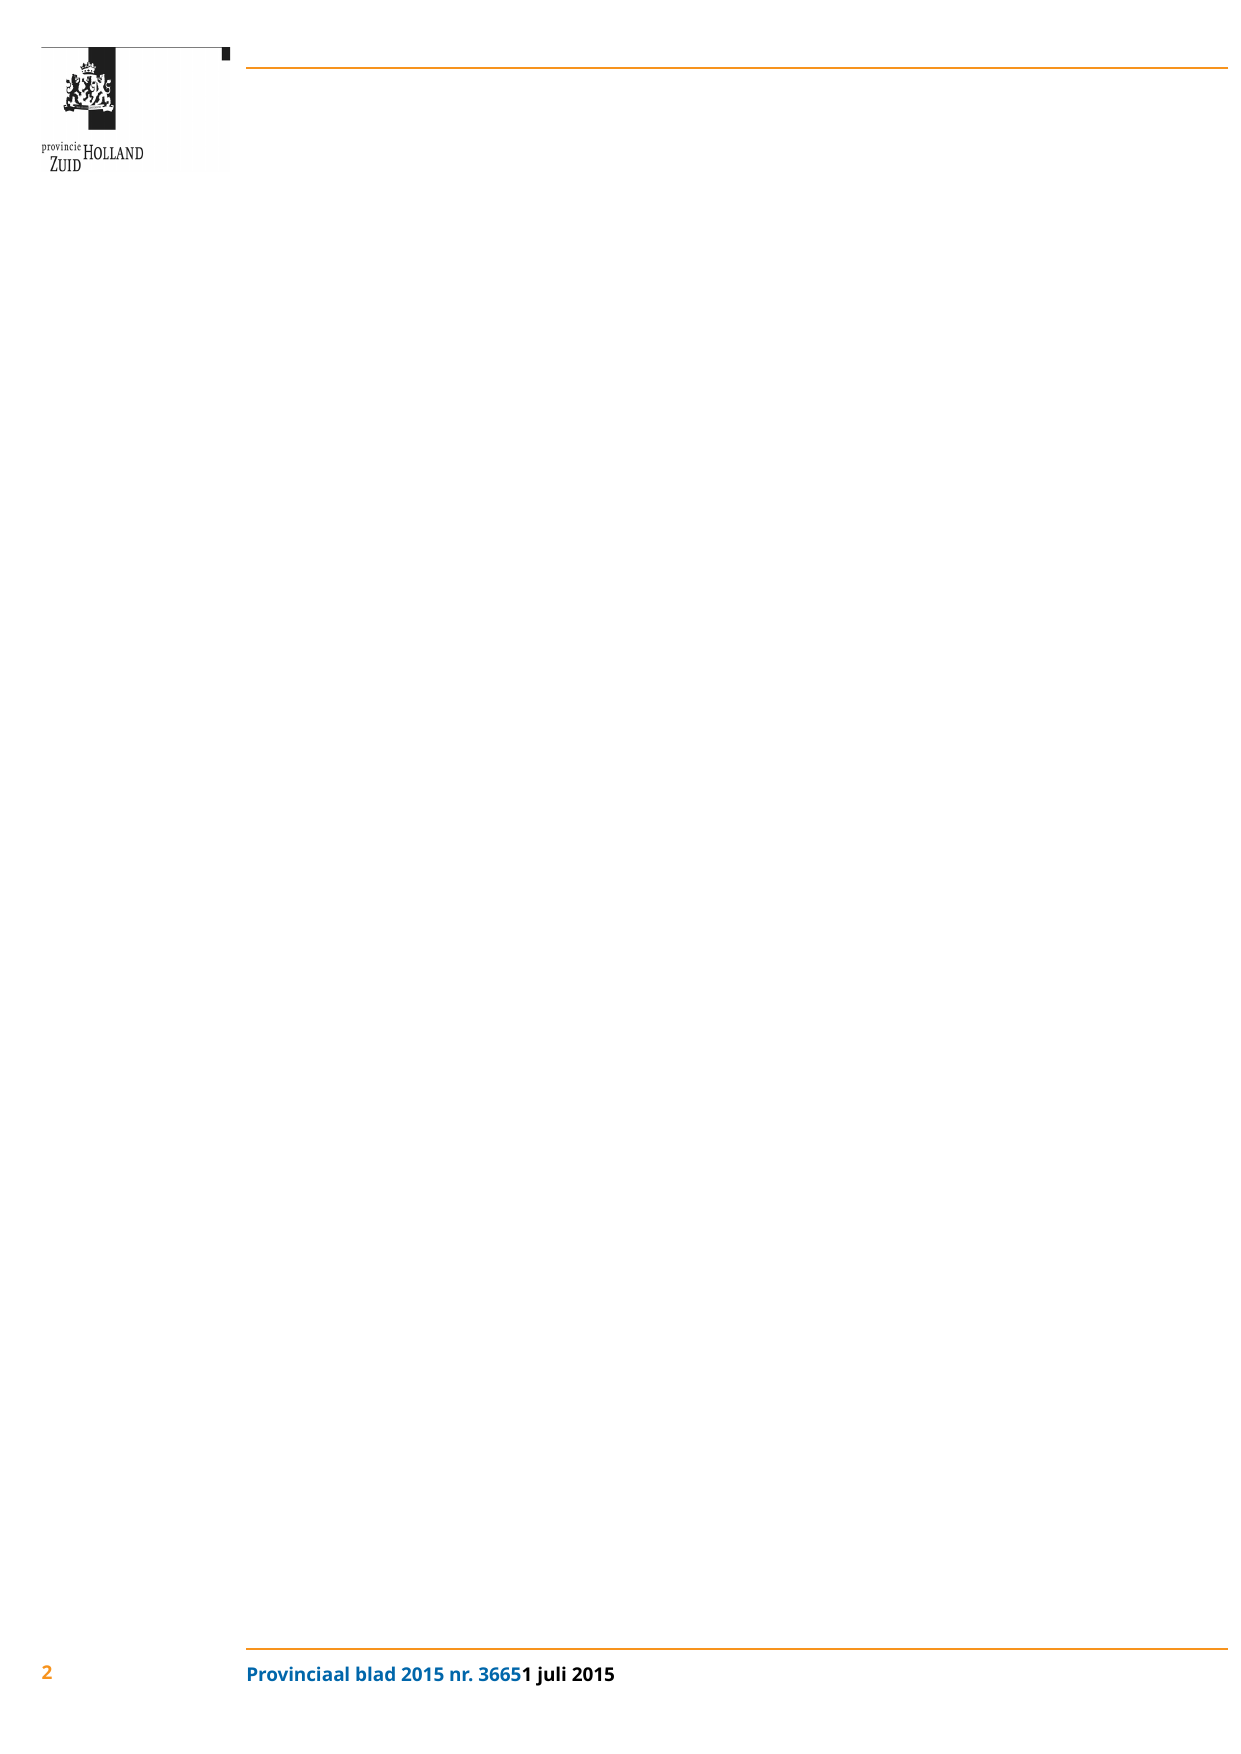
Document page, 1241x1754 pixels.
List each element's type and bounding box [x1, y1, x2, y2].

picture [41, 47, 231, 172]
